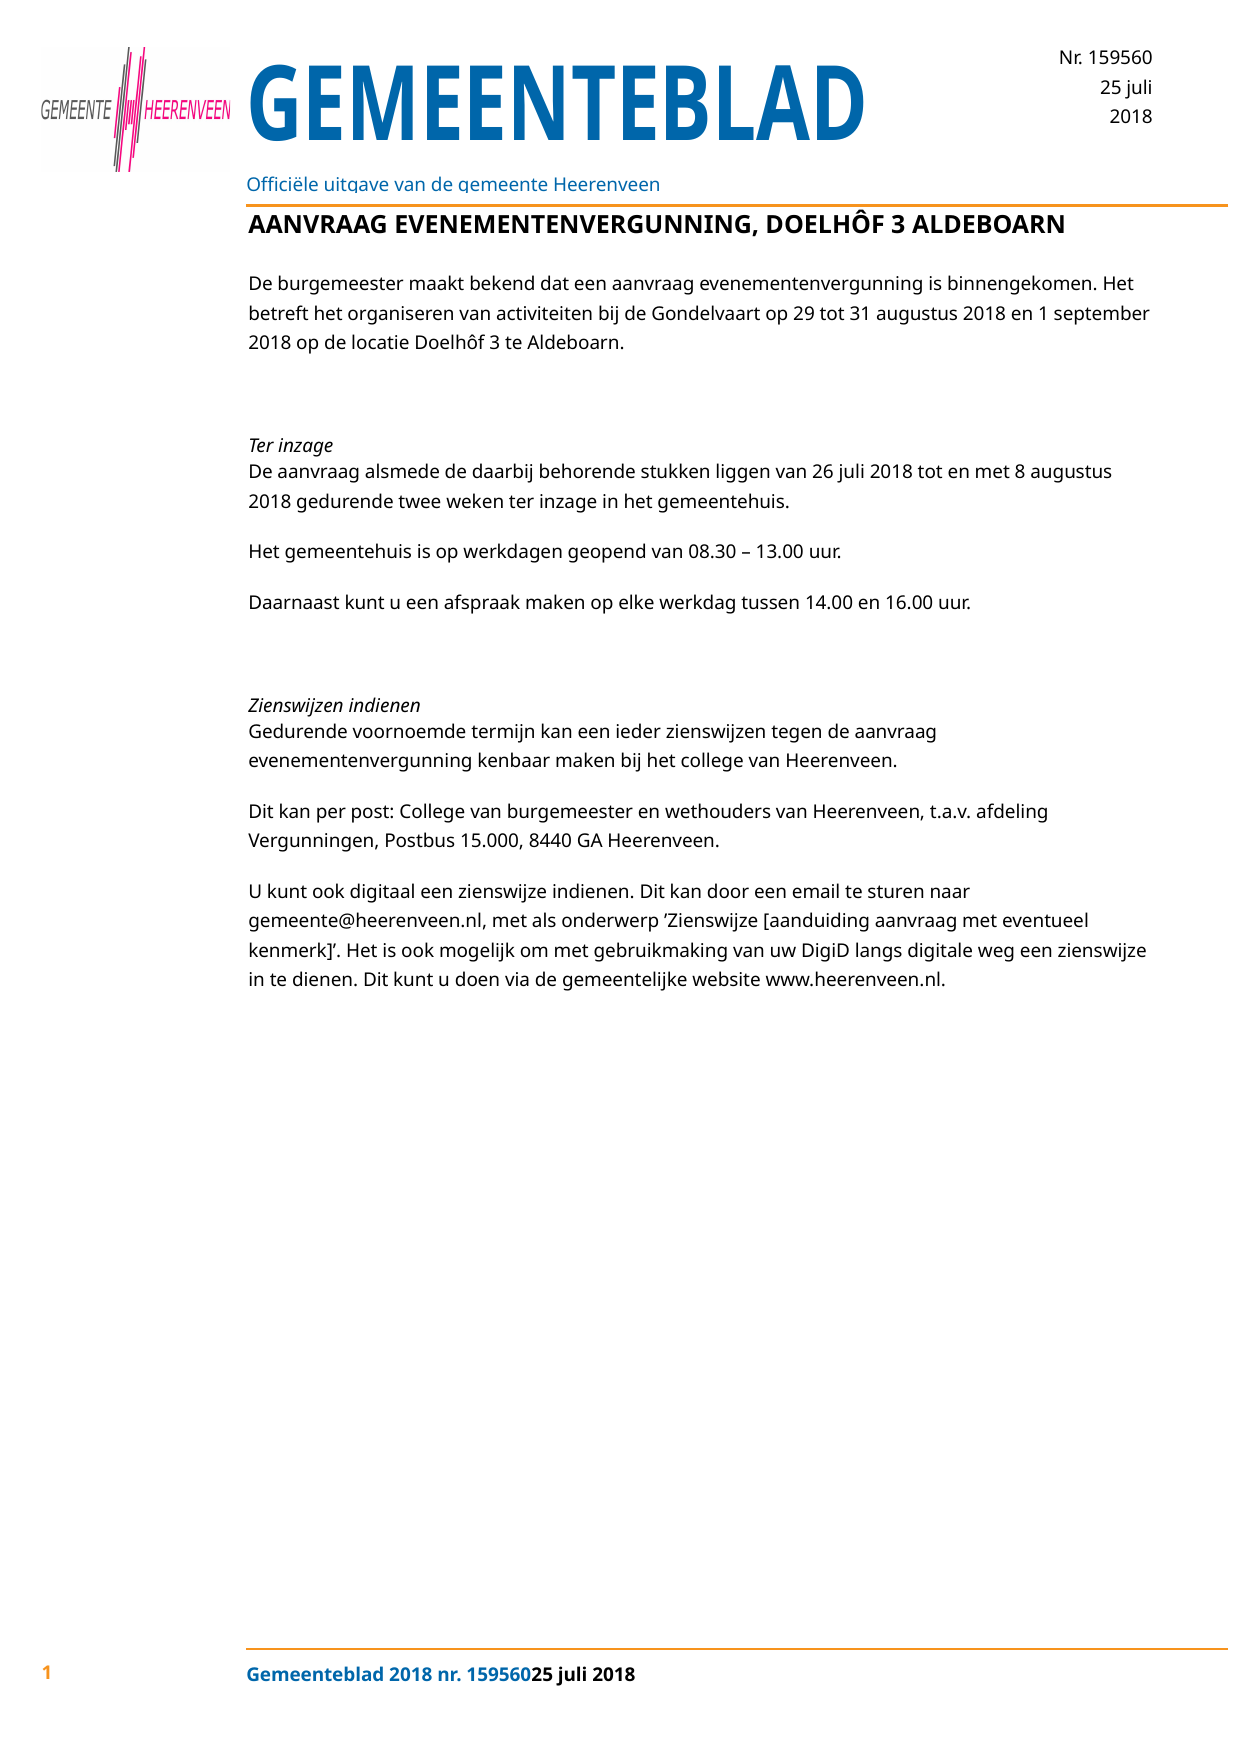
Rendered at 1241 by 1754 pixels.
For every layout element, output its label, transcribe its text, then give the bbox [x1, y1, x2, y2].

text Zienswijzen indienen [248, 692, 1152, 718]
text U kunt ook digitaal een zienswijze indienen. Dit kan door een email te sturen naar gemeente@heerenveen.nl, met als onderwerp ’Zienswijze [aanduiding aanvraag met eventueel kenmerk]’. Het is ook mogelijk om met gebruikmaking van uw DigiD langs digitale weg een zienswijze in te dienen. Dit kunt u doen via de gemeentelijke website www.heerenveen.nl. [248, 878, 1152, 992]
text Gedurende voornoemde termijn kan een ieder zienswijzen tegen de aanvraag evenementenvergunning kenbaar maken bij het college van Heerenveen. [248, 718, 1152, 773]
text Daarnaast kunt u een afspraak maken op elke werkdag tussen 14.00 en 16.00 uur. [248, 589, 1152, 614]
text De aanvraag alsmede de daarbij behorende stukken liggen van 26 juli 2018 tot en met 8 augustus 2018 gedurende twee weken ter inzage in het gemeentehuis. [248, 458, 1152, 514]
text AANVRAAG EVENEMENTENVERGUNNING, DOELHÔF 3 ALDEBOARN [248, 207, 1152, 241]
text De burgemeester maakt bekend dat een aanvraag evenementenvergunning is binnengekomen. Het betreft het organiseren van activiteiten bij de Gondelvaart op 29 tot 31 augustus 2018 en 1 september 2018 op de locatie Doelhôf 3 te Aldeboarn. [248, 270, 1152, 355]
picture [41, 47, 231, 172]
text Het gemeentehuis is op werkdagen geopend van 08.30 – 13.00 uur. [248, 538, 1152, 564]
text Dit kan per post: College van burgemeester en wethouders van Heerenveen, t.a.v. afdeling Vergunningen, Postbus 15.000, 8440 GA Heerenveen. [248, 798, 1152, 853]
text Ter inzage [248, 433, 1152, 458]
